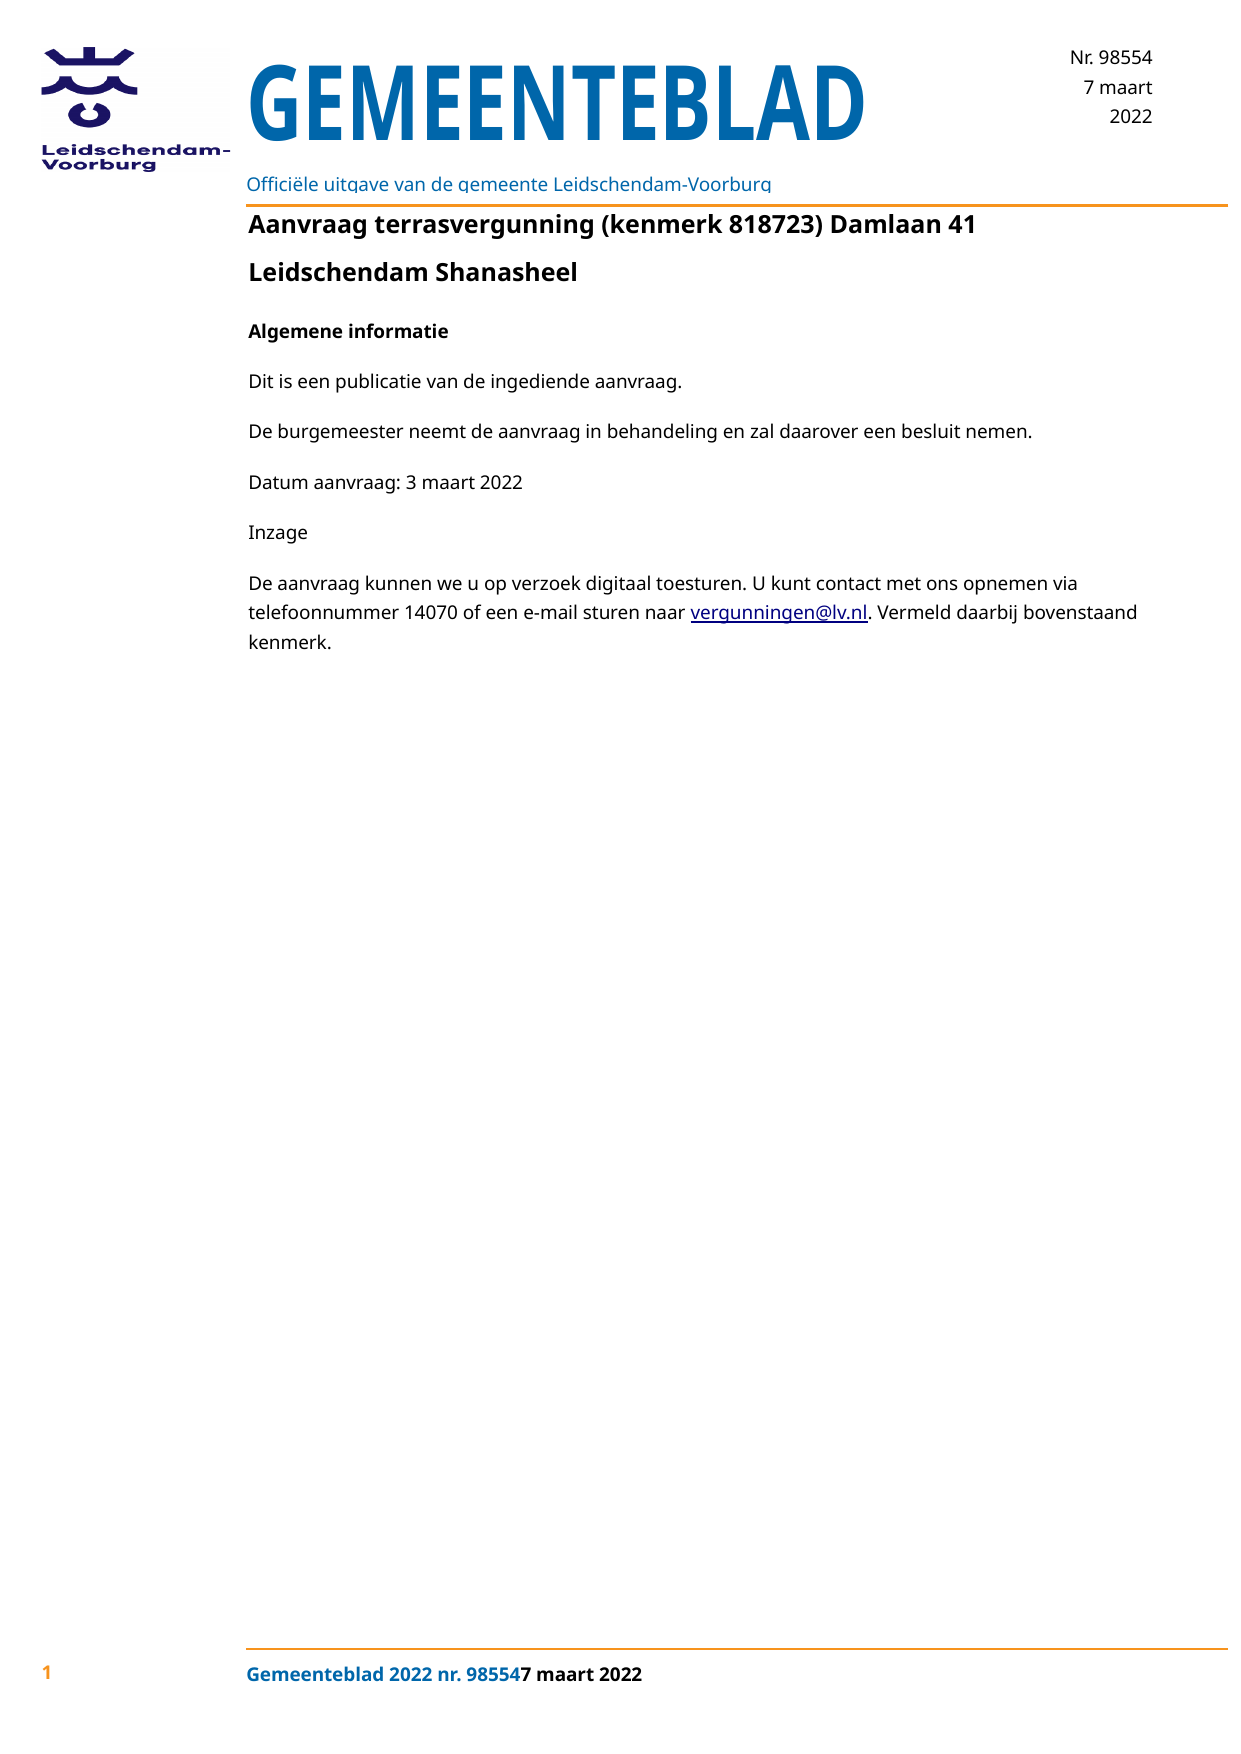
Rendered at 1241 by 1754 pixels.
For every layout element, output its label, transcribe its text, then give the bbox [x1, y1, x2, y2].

text Aanvraag terrasvergunning (kenmerk 818723) Damlaan 41 Leidschendam Shanasheel [248, 207, 1152, 288]
text De burgemeester neemt de aanvraag in behandeling en zal daarover een besluit nemen. [248, 419, 1152, 444]
picture [41, 47, 231, 172]
text De aanvraag kunnen we u op verzoek digitaal toesturen. U kunt contact met ons opnemen via telefoonnummer 14070 of een e-mail sturen naar vergunningen@lv.nl. Vermeld daarbij bovenstaand kenmerk. [248, 570, 1152, 655]
text Dit is een publicatie van de ingediende aanvraag. [248, 368, 1152, 394]
text Inzage [248, 519, 1152, 545]
text Algemene informatie [248, 318, 1152, 344]
text Datum aanvraag: 3 maart 2022 [248, 469, 1152, 495]
